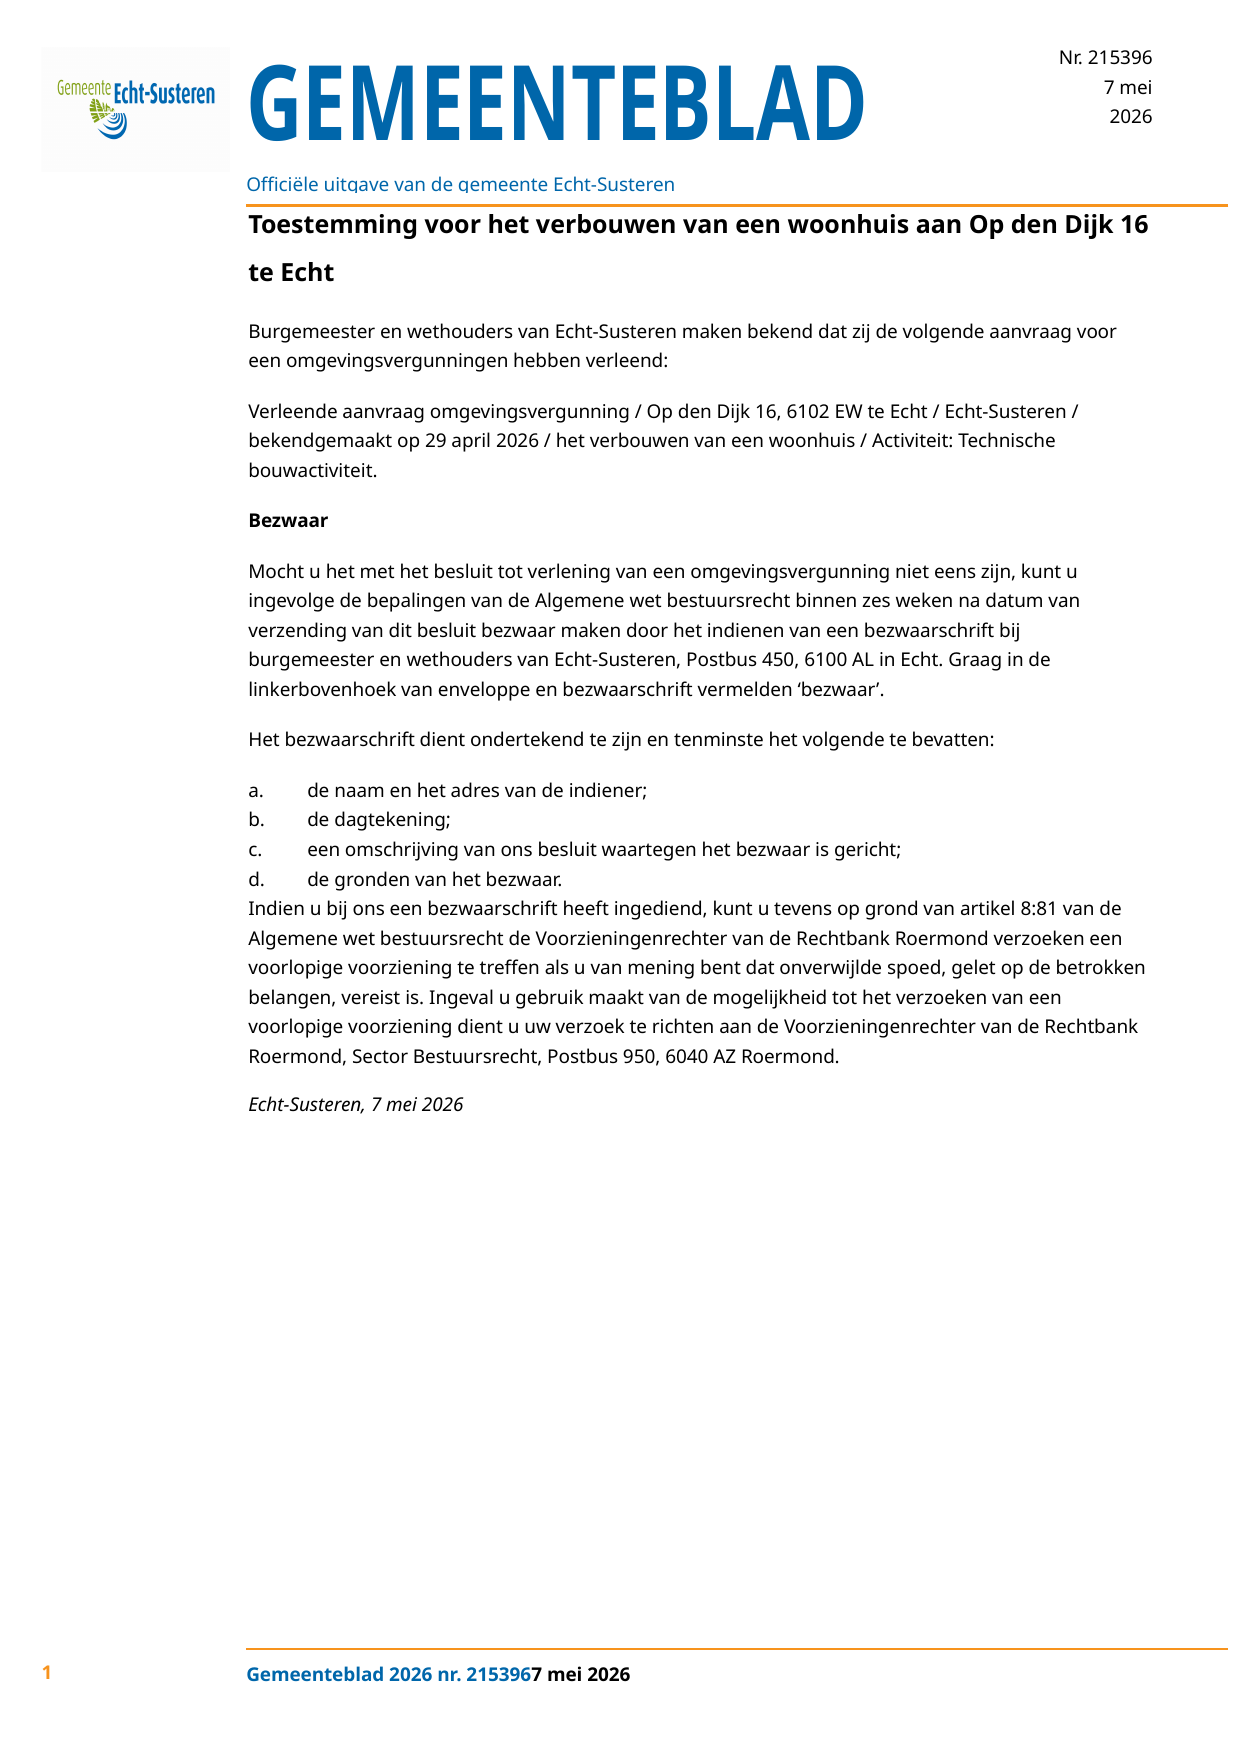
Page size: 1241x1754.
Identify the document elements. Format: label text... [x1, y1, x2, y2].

text Bezwaar [248, 507, 1152, 533]
text Indien u bij ons een bezwaarschrift heeft ingediend, kunt u tevens op grond van artikel 8:81 van de Algemene wet bestuursrecht de Voorzieningenrechter van de Rechtbank Roermond verzoeken een voorlopige voorziening te treffen als u van mening bent dat onverwijlde spoed, gelet op de betrokken belangen, vereist is. Ingeval u gebruik maakt van de mogelijkheid tot het verzoeken van een voorlopige voorziening dient u uw verzoek te richten aan de Voorzieningenrechter van de Rechtbank Roermond, Sector Bestuursrecht, Postbus 950, 6040 AZ Roermond. [248, 895, 1152, 1069]
picture [41, 47, 231, 172]
list de dagtekening; [248, 807, 1152, 832]
text Verleende aanvraag omgevingsvergunning / Op den Dijk 16, 6102 EW te Echt / Echt-Susteren / bekendgemaakt op 29 april 2026 / het verbouwen van een woonhuis / Activiteit: Technische bouwactiviteit. [248, 398, 1152, 483]
text Toestemming voor het verbouwen van een woonhuis aan Op den Dijk 16 te Echt [248, 207, 1152, 288]
text Het bezwaarschrift dient ondertekend te zijn en tenminste het volgende te bevatten: [248, 727, 1152, 752]
list de naam en het adres van de indiener; [248, 777, 1152, 803]
list de gronden van het bezwaar. [248, 866, 1152, 892]
list een omschrijving van ons besluit waartegen het bezwaar is gericht; [248, 836, 1152, 862]
text Mocht u het met het besluit tot verlening van een omgevingsvergunning niet eens zijn, kunt u ingevolge de bepalingen van de Algemene wet bestuursrecht binnen zes weken na datum van verzending van dit besluit bezwaar maken door het indienen van een bezwaarschrift bij burgemeester en wethouders van Echt-Susteren, Postbus 450, 6100 AL in Echt. Graag in de linkerbovenhoek van enveloppe en bezwaarschrift vermelden ‘bezwaar’. [248, 558, 1152, 702]
text Burgemeester en wethouders van Echt-Susteren maken bekend dat zij de volgende aanvraag voor een omgevingsvergunningen hebben verleend: [248, 318, 1152, 373]
text Echt-Susteren, 7 mei 2026 [248, 1091, 1152, 1117]
